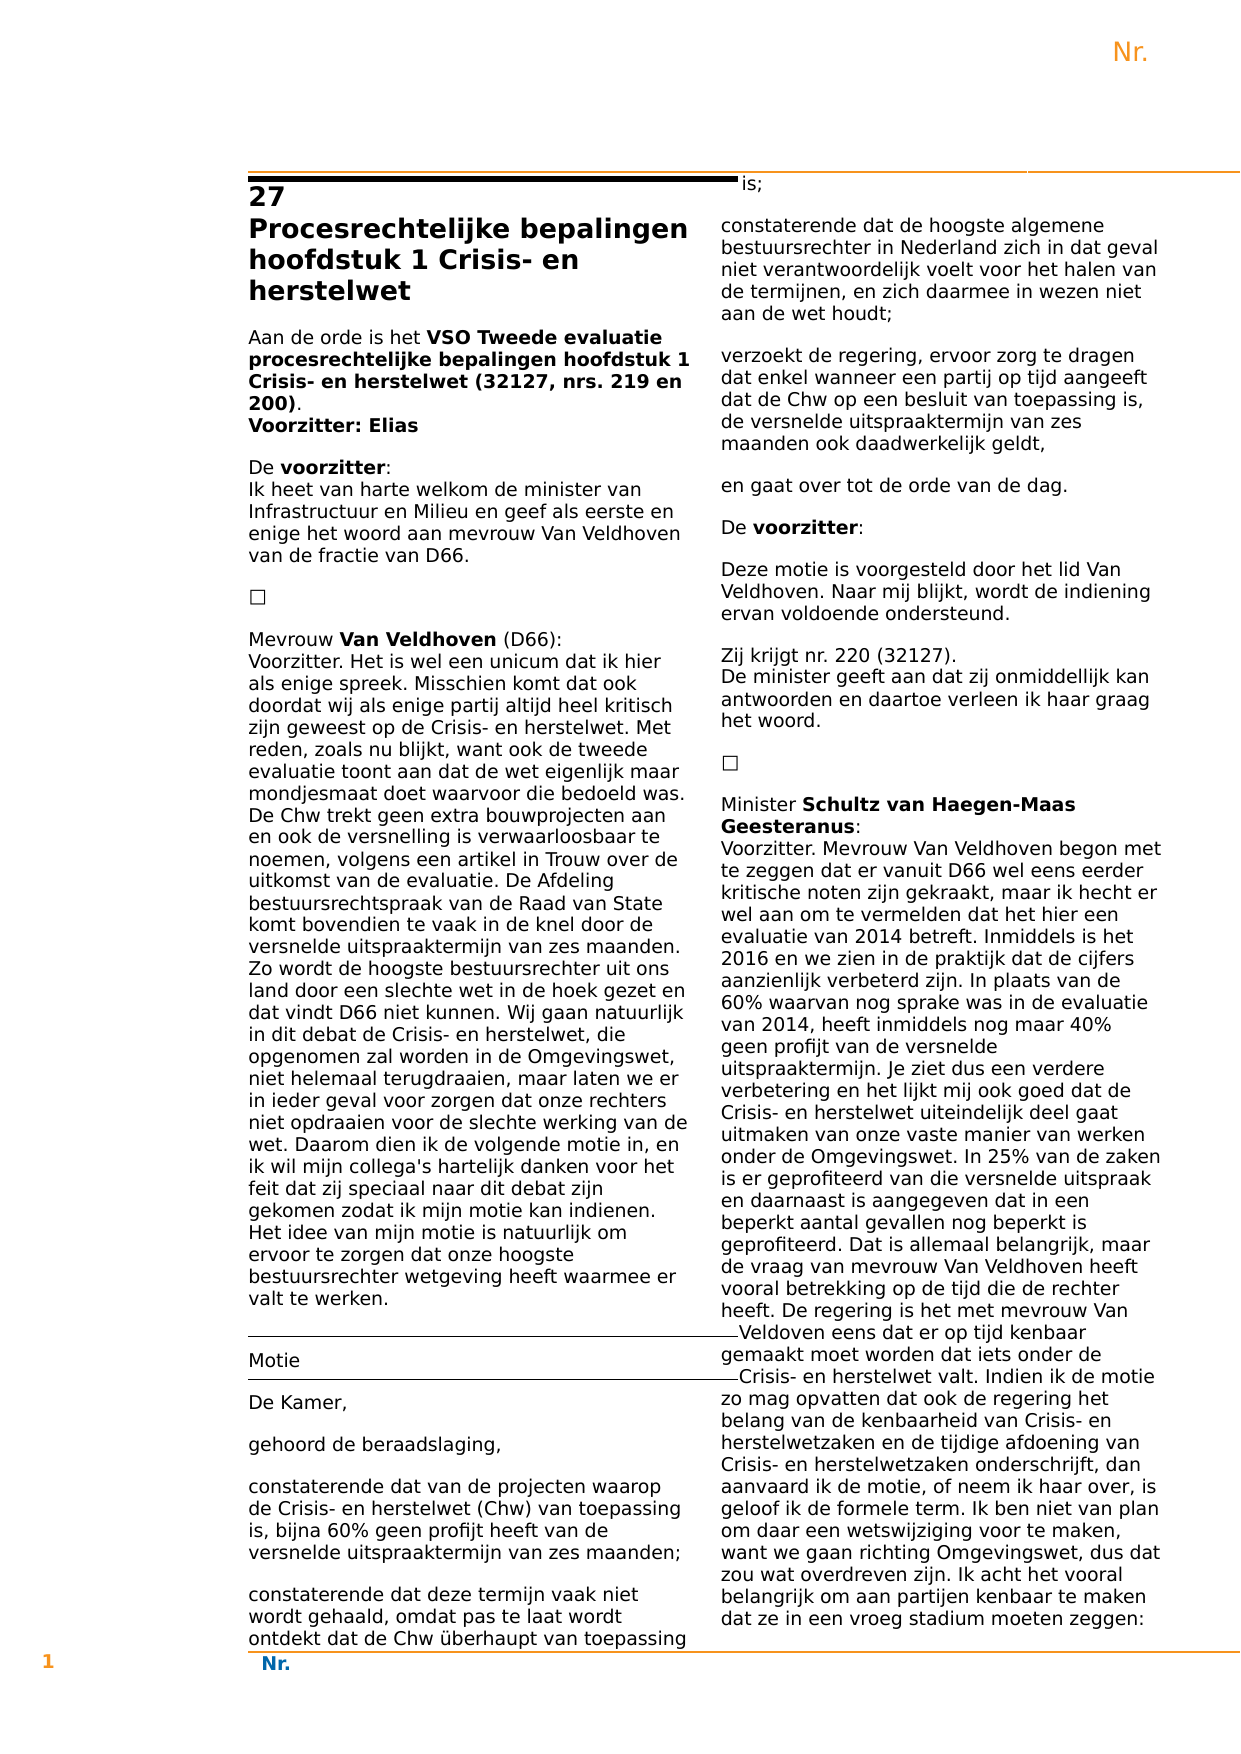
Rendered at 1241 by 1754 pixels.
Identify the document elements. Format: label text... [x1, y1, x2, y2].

text gehoord de beraadslaging, [248, 1434, 691, 1456]
text ⬜ [721, 752, 1163, 774]
text Minister Schultz van Haegen-Maas Geesteranus: [721, 794, 1163, 838]
text is; [721, 173, 1163, 195]
text Zij krijgt nr. 220 (32127). [721, 644, 1163, 666]
text constaterende dat deze termijn vaak niet wordt gehaald, omdat pas te laat wordt ontdekt dat de Chw überhaupt van toepassing [248, 1584, 691, 1650]
text verzoekt de regering, ervoor zorg te dragen dat enkel wanneer een partij op tijd aangeeft dat de Chw op een besluit van toepassing is, de versnelde uitspraaktermijn van zes maanden ook daadwerkelijk geldt, [721, 345, 1163, 454]
text Voorzitter. Het is wel een unicum dat ik hier als enige spreek. Misschien komt dat ook doordat wij als enige partij altijd heel kritisch zijn geweest op de Crisis- en herstelwet. Met reden, zoals nu blijkt, want ook de tweede evaluatie toont aan dat de wet eigenlijk maar mondjesmaat doet waarvoor die bedoeld was. De Chw trekt geen extra bouwprojecten aan en ook de versnelling is verwaarloosbaar te noemen, volgens een artikel in Trouw over de uitkomst van de evaluatie. De Afdeling bestuursrechtspraak van de Raad van State komt bovendien te vaak in de knel door de versnelde uitspraaktermijn van zes maanden. Zo wordt de hoogste bestuursrechter uit ons land door een slechte wet in de hoek gezet en dat vindt D66 niet kunnen. Wij gaan natuurlijk in dit debat de Crisis- en herstelwet, die opgenomen zal worden in de Omgevingswet, niet helemaal terugdraaien, maar laten we er in ieder geval voor zorgen dat onze rechters niet opdraaien voor de slechte werking van de wet. Daarom dien ik de volgende motie in, en ik wil mijn collega's hartelijk danken voor het feit dat zij speciaal naar dit debat zijn gekomen zodat ik mijn motie kan indienen. Het idee van mijn motie is natuurlijk om ervoor te zorgen dat onze hoogste bestuursrechter wetgeving heeft waarmee er valt te werken. [248, 651, 691, 1310]
text Voorzitter: Elias [248, 415, 691, 437]
text constaterende dat de hoogste algemene bestuursrechter in Nederland zich in dat geval niet verantwoordelijk voelt voor het halen van de termijnen, en zich daarmee in wezen niet aan de wet houdt; [721, 215, 1163, 325]
text De voorzitter: [248, 457, 691, 479]
text De voorzitter: [721, 517, 1163, 538]
text Voorzitter. Mevrouw Van Veldhoven begon met te zeggen dat er vanuit D66 wel eens eerder kritische noten zijn gekraakt, maar ik hecht er wel aan om te vermelden dat het hier een evaluatie van 2014 betreft. Inmiddels is het 2016 en we zien in de praktijk dat de cijfers aanzienlijk verbeterd zijn. In plaats van de 60% waarvan nog sprake was in de evaluatie van 2014, heeft inmiddels nog maar 40% geen profijt van de versnelde uitspraaktermijn. Je ziet dus een verdere verbetering en het lijkt mij ook goed dat de Crisis- en herstelwet uiteindelijk deel gaat uitmaken van onze vaste manier van werken onder de Omgevingswet. In 25% van de zaken is er geprofiteerd van die versnelde uitspraak en daarnaast is aangegeven dat in een beperkt aantal gevallen nog beperkt is geprofiteerd. Dat is allemaal belangrijk, maar de vraag van mevrouw Van Veldhoven heeft vooral betrekking op de tijd die de rechter heeft. De regering is het met mevrouw Van Veldoven eens dat er op tijd kenbaar gemaakt moet worden dat iets onder de Crisis- en herstelwet valt. Indien ik de motie zo mag opvatten dat ook de regering het belang van de kenbaarheid van Crisis- en herstelwetzaken en de tijdige afdoening van Crisis- en herstelwetzaken onderschrijft, dan aanvaard ik de motie, of neem ik haar over, is geloof ik de formele term. Ik ben niet van plan om daar een wetswijziging voor te maken, want we gaan richting Omgevingswet, dus dat zou wat overdreven zijn. Ik acht het vooral belangrijk om aan partijen kenbaar te maken dat ze in een vroeg stadium moeten zeggen: [721, 838, 1163, 1629]
text Deze motie is voorgesteld door het lid Van Veldhoven. Naar mij blijkt, wordt de indiening ervan voldoende ondersteund. [721, 558, 1163, 624]
text Aan de orde is het VSO Tweede evaluatie procesrechtelijke bepalingen hoofdstuk 1 Crisis- en herstelwet (32127, nrs. 219 en 200). [248, 327, 691, 415]
text Ik heet van harte welkom de minister van Infrastructuur en Milieu en geef als eerste en enige het woord aan mevrouw Van Veldhoven van de fractie van D66. [248, 479, 691, 567]
text ⬜ [248, 587, 691, 609]
text en gaat over tot de orde van de dag. [721, 474, 1163, 497]
text De Kamer, [248, 1392, 691, 1414]
title 27 Procesrechtelijke bepalingen hoofdstuk 1 Crisis- en herstelwet [248, 182, 691, 307]
text constaterende dat van de projecten waarop de Crisis- en herstelwet (Chw) van toepassing is, bijna 60% geen profijt heeft van de versnelde uitspraaktermijn van zes maanden; [248, 1476, 691, 1564]
text Mevrouw Van Veldhoven (D66): [248, 629, 691, 651]
text Motie [248, 1350, 691, 1372]
text De minister geeft aan dat zij onmiddellijk kan antwoorden en daartoe verleen ik haar graag het woord. [721, 666, 1163, 732]
